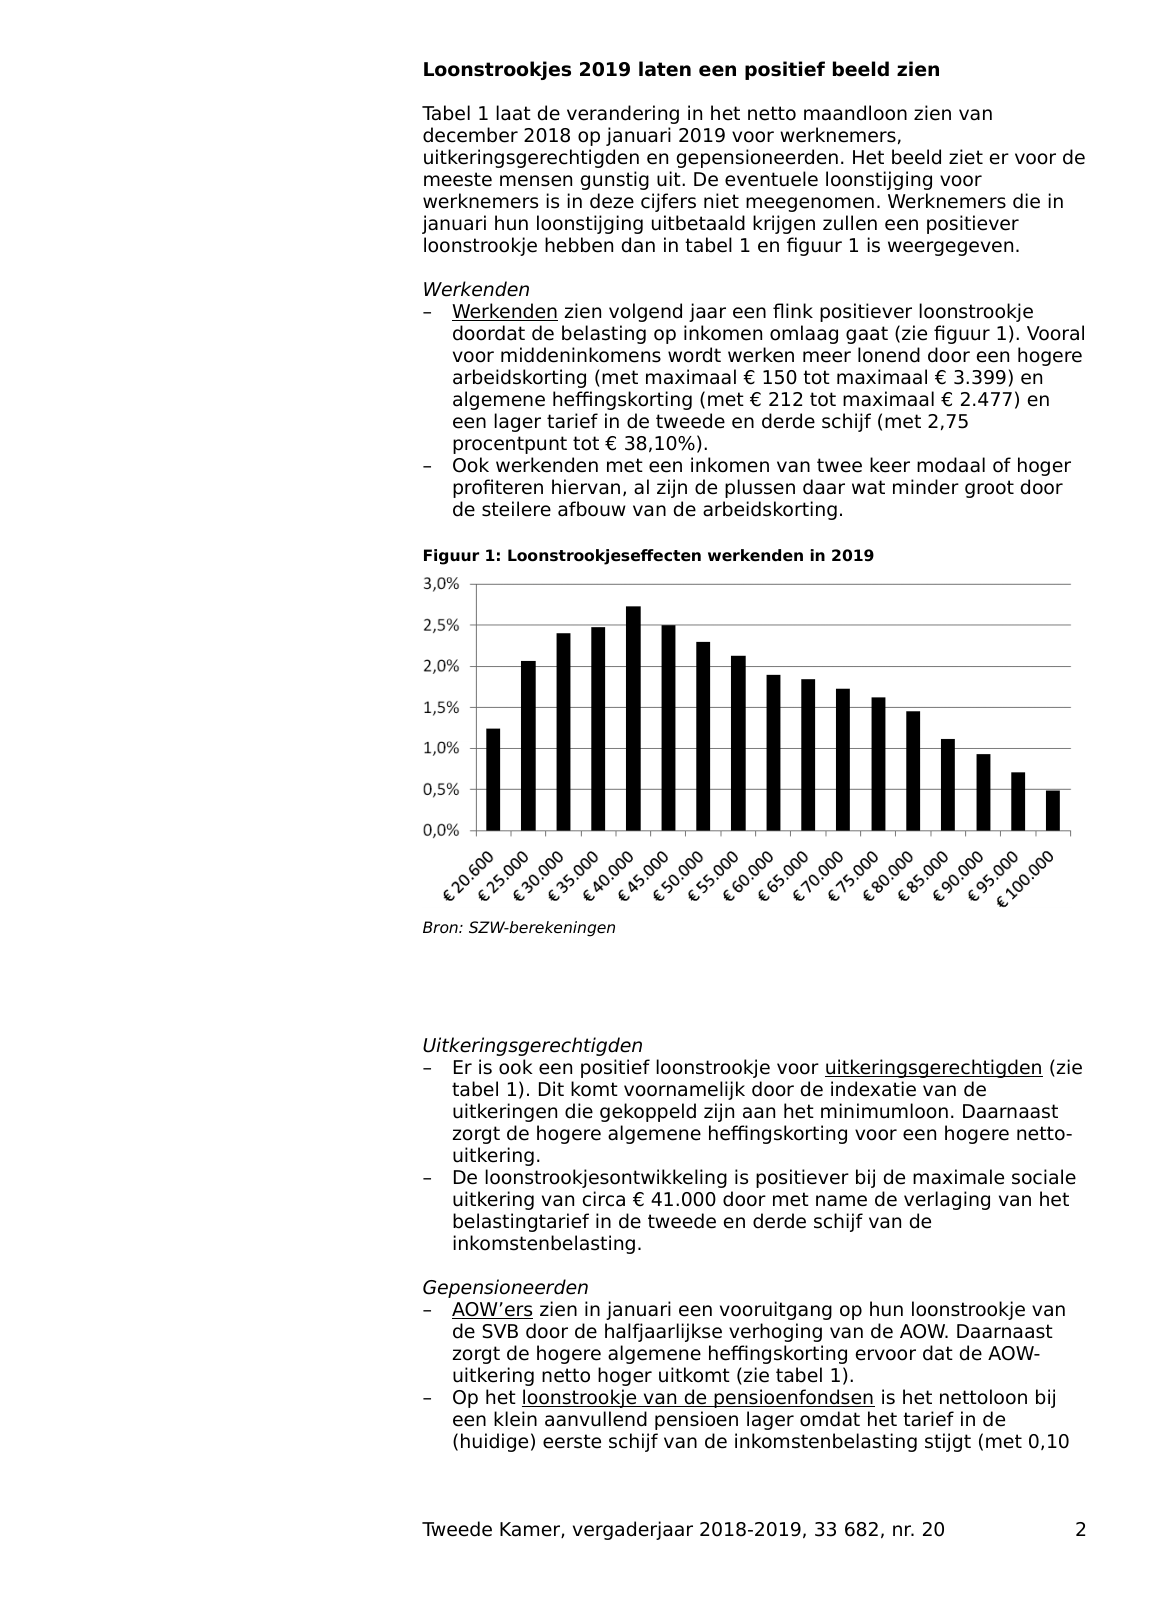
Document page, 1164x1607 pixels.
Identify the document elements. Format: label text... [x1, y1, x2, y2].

text Tabel 1 laat de verandering in het netto maandloon zien van december 2018 op januari 2019 voor werknemers, uitkeringsgerechtigden en gepensioneerden. Het beeld ziet er voor de meeste mensen gunstig uit. De eventuele loonstijging voor werknemers is in deze cijfers niet meegenomen. Werknemers die in januari hun loonstijging uitbetaald krijgen zullen een positiever loonstrookje hebben dan in tabel 1 en figuur 1 is weergegeven. [422, 103, 1087, 257]
picture [422, 577, 1072, 908]
subtitle Uitkeringsgerechtigden [422, 1035, 1087, 1057]
text – Op het loonstrookje van de pensioenfondsen is het nettoloon bij een klein aanvullend pensioen lager omdat het tarief in de (huidige) eerste schijf van de inkomstenbelasting stijgt (met 0,10 [422, 1387, 1087, 1453]
text – Werkenden zien volgend jaar een flink positiever loonstrookje doordat de belasting op inkomen omlaag gaat (zie figuur 1). Vooral voor middeninkomens wordt werken meer lonend door een hogere arbeidskorting (met maximaal € 150 tot maximaal € 3.399) en algemene heffingskorting (met € 212 tot maximaal € 2.477) en een lager tarief in de tweede en derde schijf (met 2,75 procentpunt tot € 38,10%). [422, 301, 1087, 455]
subtitle Loonstrookjes 2019 laten een positief beeld zien [422, 59, 1087, 81]
subtitle Gepensioneerden [422, 1277, 1087, 1299]
text Figuur 1: Loonstrookjeseffecten werkenden in 2019 [422, 547, 1072, 565]
text – Er is ook een positief loonstrookje voor uitkeringsgerechtigden (zie tabel 1). Dit komt voornamelijk door de indexatie van de uitkeringen die gekoppeld zijn aan het minimumloon. Daarnaast zorgt de hogere algemene heffingskorting voor een hogere netto-uitkering. [422, 1057, 1087, 1167]
text – De loonstrookjesontwikkeling is positiever bij de maximale sociale uitkering van circa € 41.000 door met name de verlaging van het belastingtarief in de tweede en derde schijf van de inkomstenbelasting. [422, 1167, 1087, 1254]
subtitle Werkenden [422, 279, 1087, 301]
text – AOW’ers zien in januari een vooruitgang op hun loonstrookje van de SVB door de halfjaarlijkse verhoging van de AOW. Daarnaast zorgt de hogere algemene heffingskorting ervoor dat de AOW-uitkering netto hoger uitkomt (zie tabel 1). [422, 1299, 1087, 1387]
text – Ook werkenden met een inkomen van twee keer modaal of hoger profiteren hiervan, al zijn de plussen daar wat minder groot door de steilere afbouw van de arbeidskorting. [422, 455, 1087, 521]
text Bron: SZW-berekeningen [422, 919, 1072, 938]
